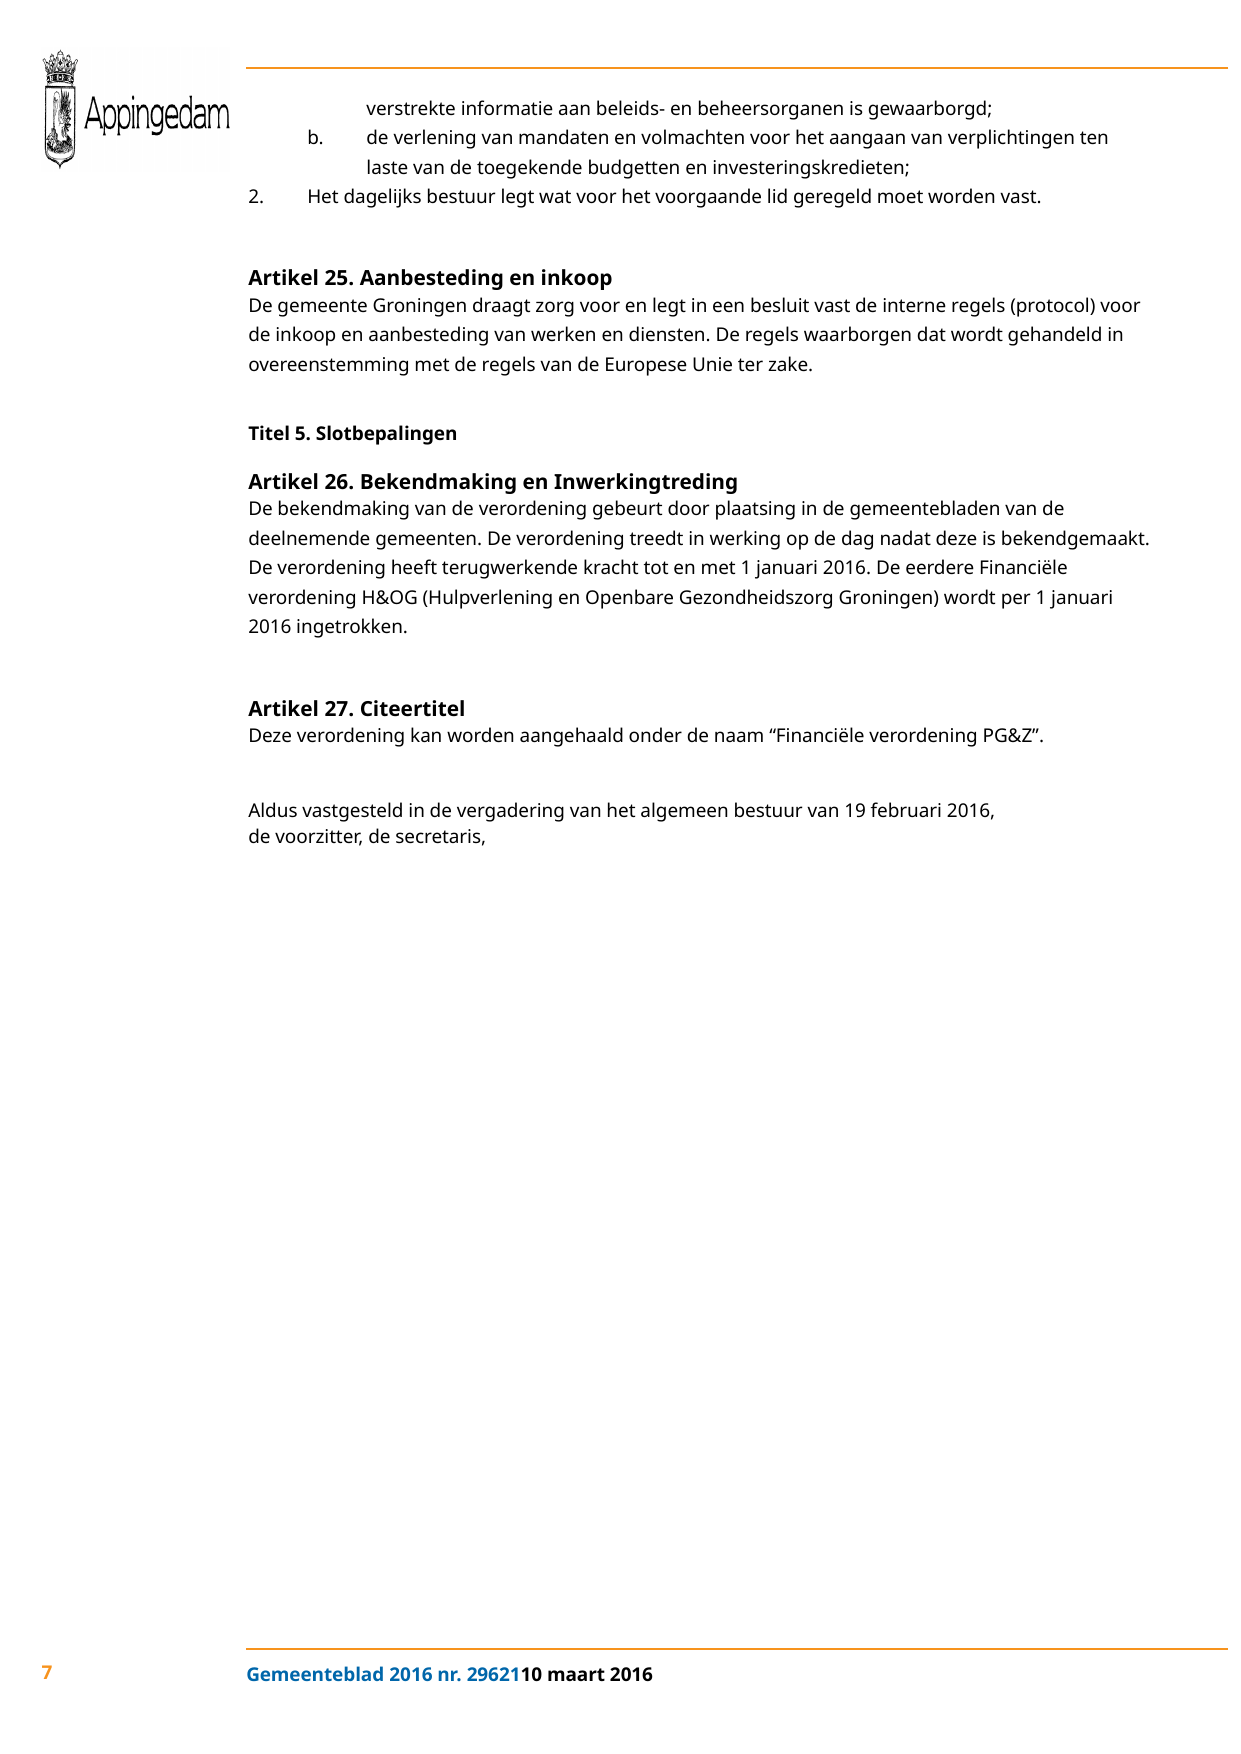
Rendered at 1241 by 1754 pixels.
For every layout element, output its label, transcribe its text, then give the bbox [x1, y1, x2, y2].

text De gemeente Groningen draagt zorg voor en legt in een besluit vast de interne regels (protocol) voor de inkoop en aanbesteding van werken en diensten. De regels waarborgen dat wordt gehandeld in overeenstemming met de regels van de Europese Unie ter zake. [248, 292, 1152, 377]
list verstrekte informatie aan beleids- en beheersorganen is gewaarborgd; [307, 95, 1152, 121]
list de verlening van mandaten en volmachten voor het aangaan van verplichtingen ten laste van de toegekende budgetten en investeringskredieten; [307, 124, 1152, 180]
text De bekendmaking van de verordening gebeurt door plaatsing in de gemeentebladen van de deelnemende gemeenten. De verordening treedt in werking op de dag nadat deze is bekendgemaakt. De verordening heeft terugwerkende kracht tot en met 1 januari 2016. De eerdere Financiële verordening H&OG (Hulpverlening en Openbare Gezondheidszorg Groningen) wordt per 1 januari 2016 ingetrokken. [248, 495, 1152, 639]
text Aldus vastgesteld in de vergadering van het algemeen bestuur van 19 februari 2016, [248, 797, 1152, 823]
text Artikel 27. Citeertitel [248, 694, 1152, 722]
list Het dagelijks bestuur legt wat voor het voorgaande lid geregeld moet worden vast. [248, 183, 1152, 209]
text Artikel 25. Aanbesteding en inkoop [248, 263, 1152, 292]
picture [41, 47, 231, 172]
text Artikel 26. Bekendmaking en Inwerkingtreding [248, 467, 1152, 495]
text Deze verordening kan worden aangehaald onder de naam “Financiële verordening PG&Z”. [248, 722, 1152, 748]
text Titel 5. Slotbepalingen [248, 418, 1152, 446]
text de voorzitter, de secretaris, [248, 823, 1152, 849]
